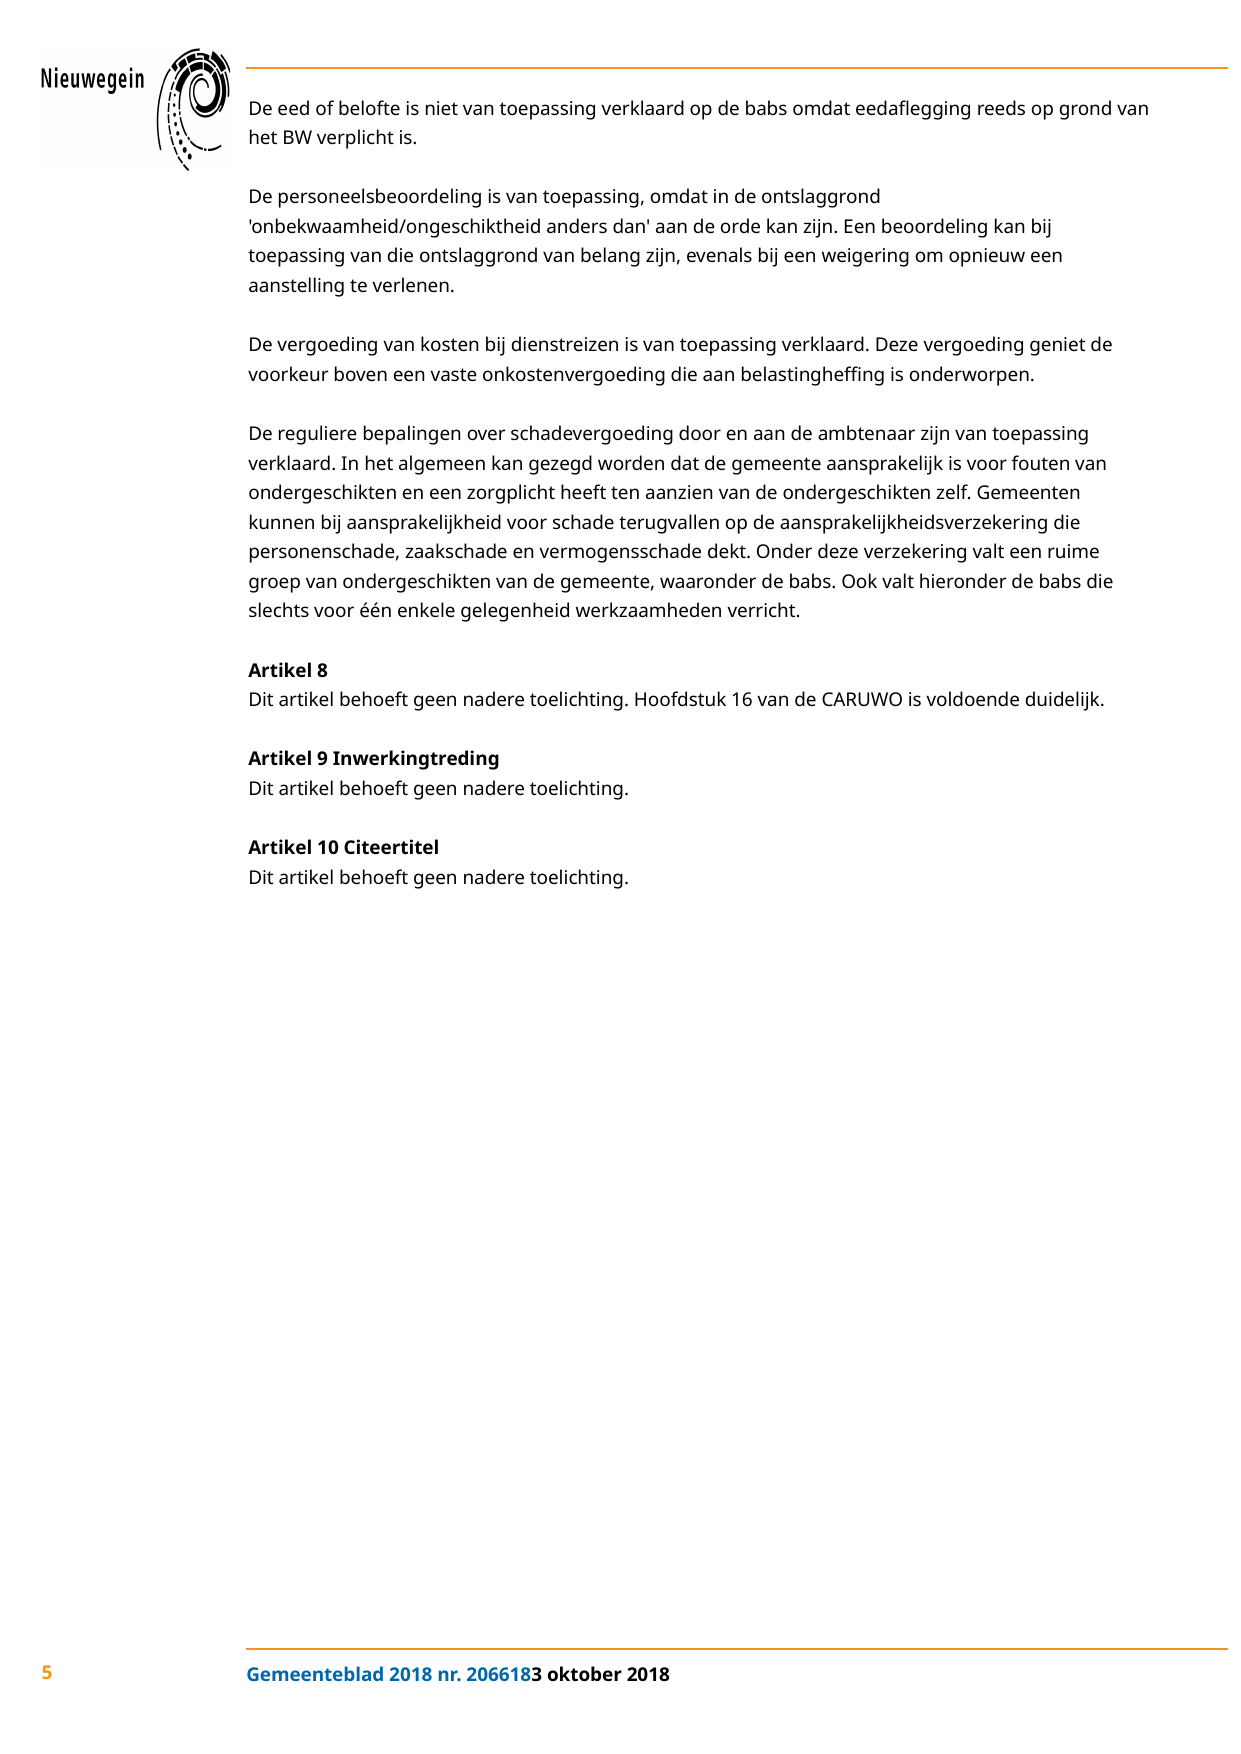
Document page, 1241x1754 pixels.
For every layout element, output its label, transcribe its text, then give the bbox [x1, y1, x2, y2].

text Artikel 10 Citeertitel [248, 834, 1152, 860]
picture [41, 47, 231, 172]
text De eed of belofte is niet van toepassing verklaard op de babs omdat eedaflegging reeds op grond van het BW verplicht is. [248, 95, 1152, 150]
text Artikel 9 Inwerkingtreding [248, 746, 1152, 771]
text Dit artikel behoeft geen nadere toelichting. [248, 775, 1152, 801]
text Dit artikel behoeft geen nadere toelichting. Hoofdstuk 16 van de CARUWO is voldoende duidelijk. [248, 686, 1152, 712]
text Dit artikel behoeft geen nadere toelichting. [248, 864, 1152, 890]
text Artikel 8 [248, 657, 1152, 683]
text De vergoeding van kosten bij dienstreizen is van toepassing verklaard. Deze vergoeding geniet de voorkeur boven een vaste onkostenvergoeding die aan belastingheffing is onderworpen. [248, 331, 1152, 387]
text De reguliere bepalingen over schadevergoeding door en aan de ambtenaar zijn van toepassing verklaard. In het algemeen kan gezegd worden dat de gemeente aansprakelijk is voor fouten van ondergeschikten en een zorgplicht heeft ten aanzien van de ondergeschikten zelf. Gemeenten kunnen bij aansprakelijkheid voor schade terugvallen op de aansprakelijkheidsverzekering die personenschade, zaakschade en vermogensschade dekt. Onder deze verzekering valt een ruime groep van ondergeschikten van de gemeente, waaronder de babs. Ook valt hieronder de babs die slechts voor één enkele gelegenheid werkzaamheden verricht. [248, 420, 1152, 623]
text De personeelsbeoordeling is van toepassing, omdat in de ontslaggrond 'onbekwaamheid/ongeschiktheid anders dan' aan de orde kan zijn. Een beoordeling kan bij toepassing van die ontslaggrond van belang zijn, evenals bij een weigering om opnieuw een aanstelling te verlenen. [248, 183, 1152, 298]
